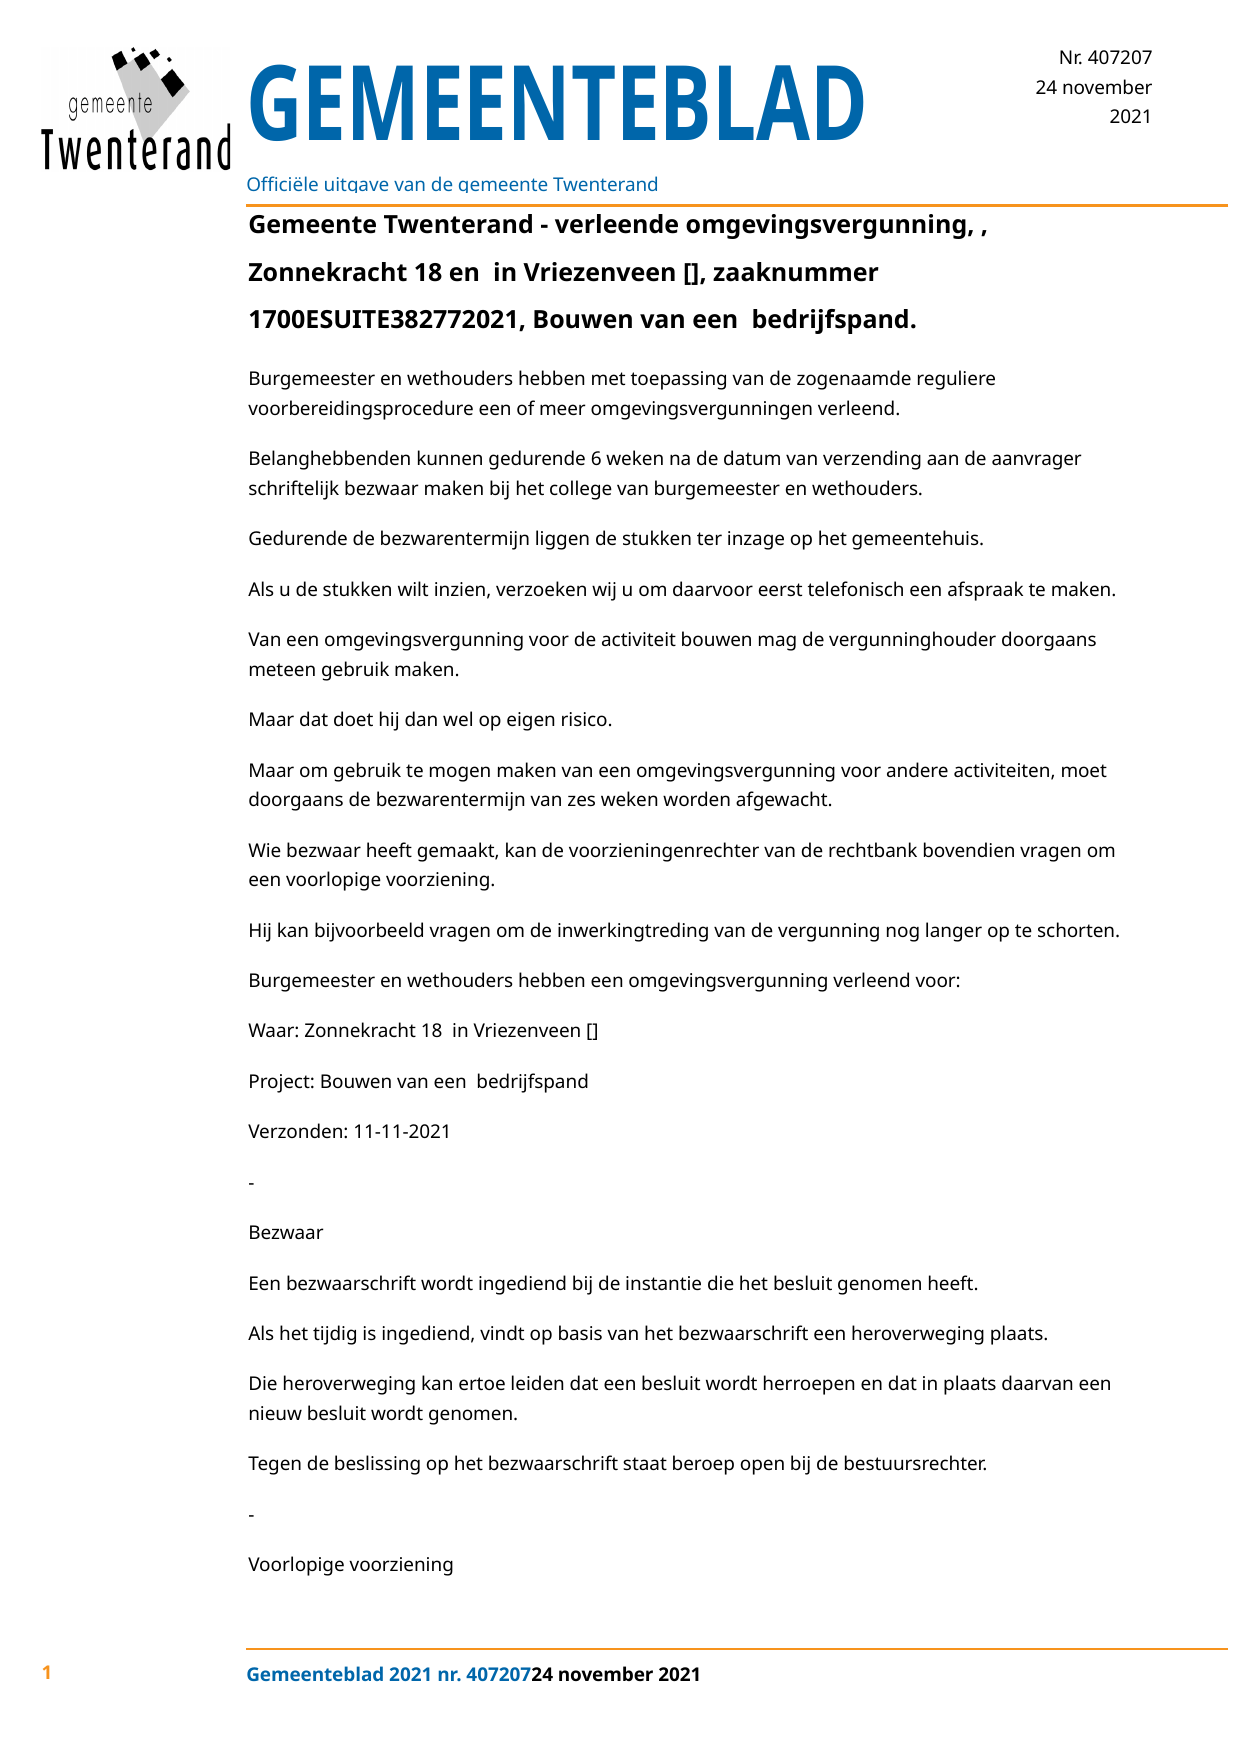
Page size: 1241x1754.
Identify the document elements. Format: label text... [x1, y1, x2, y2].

text - [248, 1169, 1152, 1194]
text Belanghebbenden kunnen gedurende 6 weken na de datum van verzending aan de aanvrager schriftelijk bezwaar maken bij het college van burgemeester en wethouders. [248, 446, 1152, 501]
text Een bezwaarschrift wordt ingediend bij de instantie die het besluit genomen heeft. [248, 1270, 1152, 1295]
text Project: Bouwen van een bedrijfspand [248, 1068, 1152, 1094]
text Burgemeester en wethouders hebben met toepassing van de zogenaamde reguliere voorbereidingsprocedure een of meer omgevingsvergunningen verleend. [248, 366, 1152, 421]
text Van een omgevingsvergunning voor de activiteit bouwen mag de vergunninghouder doorgaans meteen gebruik maken. [248, 626, 1152, 682]
text Burgemeester en wethouders hebben een omgevingsvergunning verleend voor: [248, 967, 1152, 993]
text Waar: Zonnekracht 18 in Vriezenveen [] [248, 1018, 1152, 1043]
text Die heroverweging kan ertoe leiden dat een besluit wordt herroepen en dat in plaats daarvan een nieuw besluit wordt genomen. [248, 1371, 1152, 1426]
text Hij kan bijvoorbeeld vragen om de inwerkingtreding van de vergunning nog langer op te schorten. [248, 917, 1152, 942]
text Als het tijdig is ingediend, vindt op basis van het bezwaarschrift een heroverweging plaats. [248, 1320, 1152, 1346]
text Tegen de beslissing op het bezwaarschrift staat beroep open bij de bestuursrechter. [248, 1451, 1152, 1476]
text Verzonden: 11-11-2021 [248, 1118, 1152, 1144]
text Gedurende de bezwarentermijn liggen de stukken ter inzage op het gemeentehuis. [248, 526, 1152, 551]
text Als u de stukken wilt inzien, verzoeken wij u om daarvoor eerst telefonisch een afspraak te maken. [248, 576, 1152, 602]
text Gemeente Twenterand - verleende omgevingsvergunning, , Zonnekracht 18 en in Vriezenveen [], zaaknummer 1700ESUITE382772021, Bouwen van een bedrijfspand. [248, 207, 1152, 336]
text Bezwaar [248, 1219, 1152, 1245]
picture [41, 47, 231, 172]
text Maar dat doet hij dan wel op eigen risico. [248, 706, 1152, 732]
text - [248, 1501, 1152, 1527]
text Maar om gebruik te mogen maken van een omgevingsvergunning voor andere activiteiten, moet doorgaans de bezwarentermijn van zes weken worden afgewacht. [248, 757, 1152, 812]
text Wie bezwaar heeft gemaakt, kan de voorzieningenrechter van de rechtbank bovendien vragen om een voorlopige voorziening. [248, 837, 1152, 892]
text Voorlopige voorziening [248, 1551, 1152, 1577]
